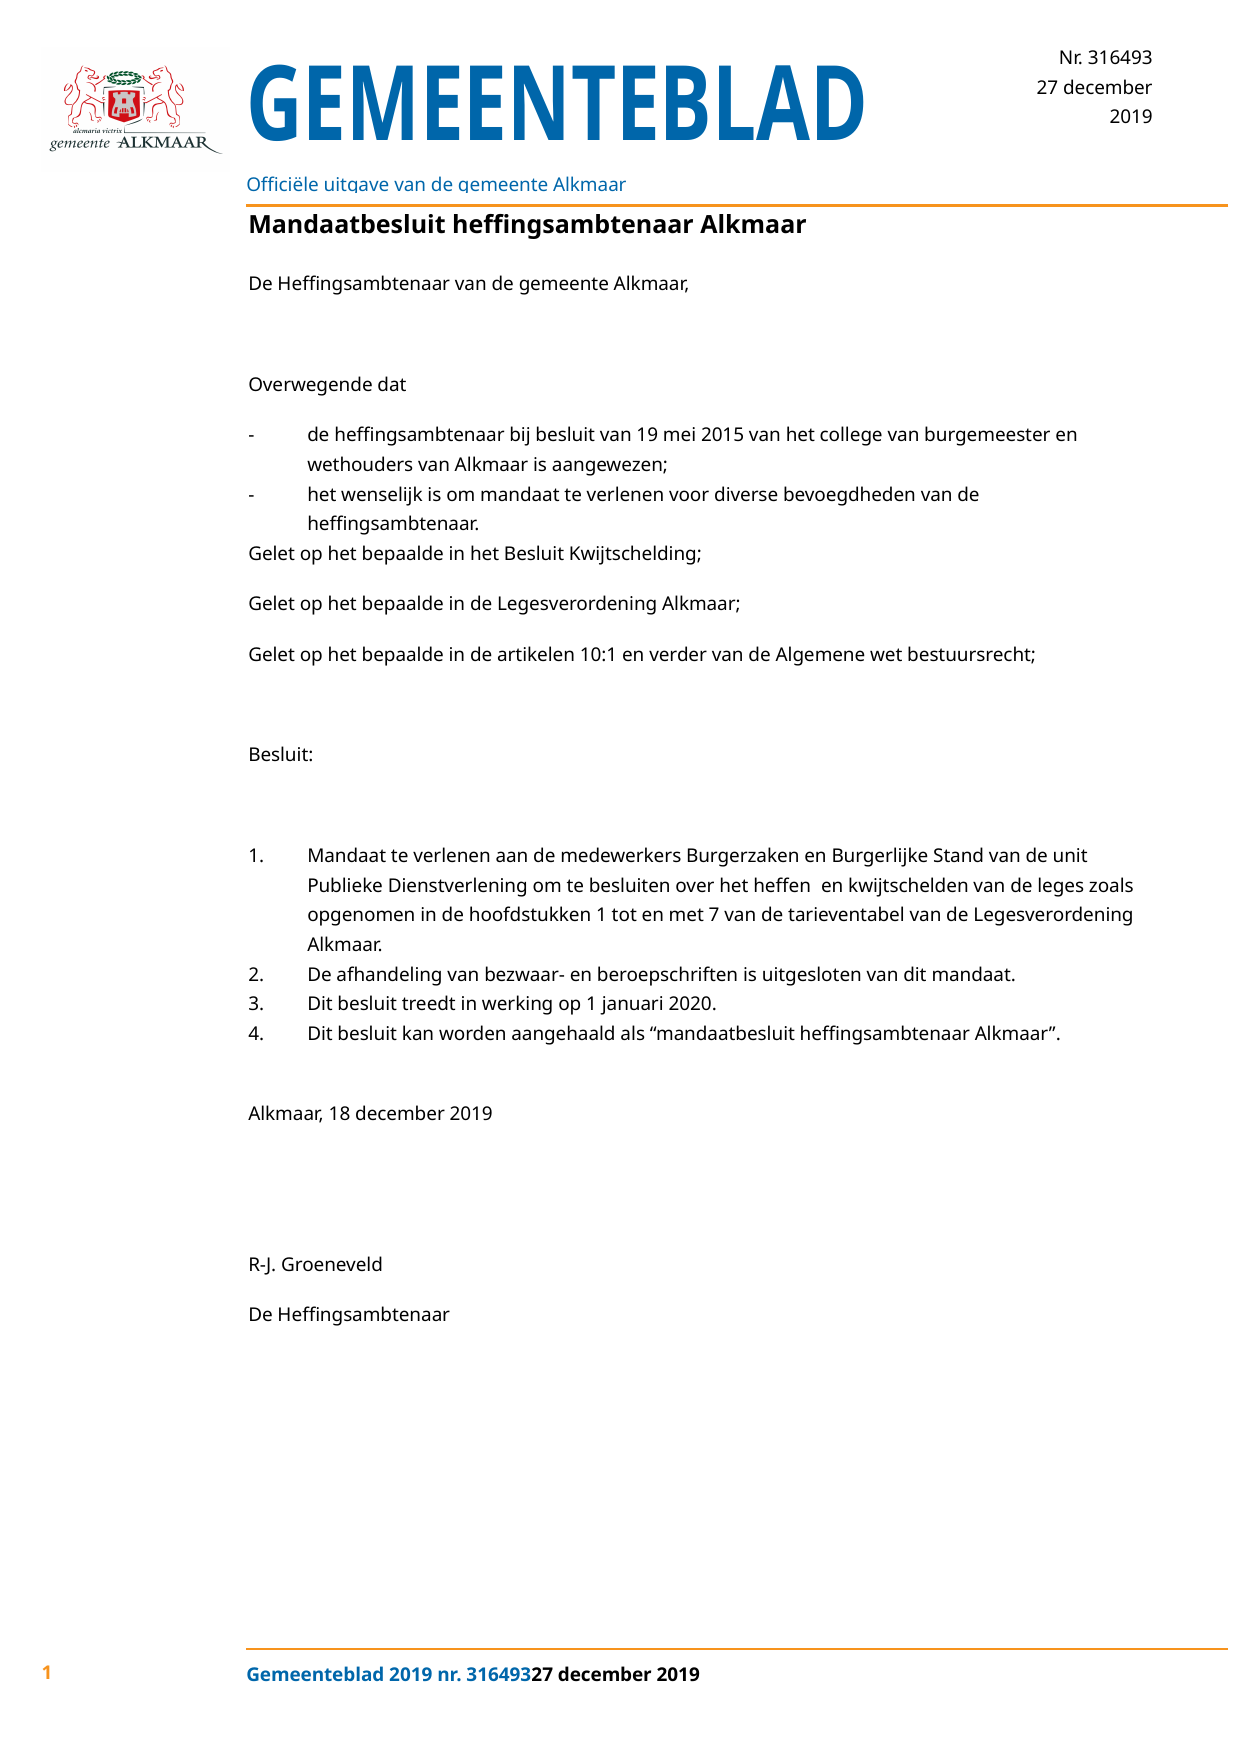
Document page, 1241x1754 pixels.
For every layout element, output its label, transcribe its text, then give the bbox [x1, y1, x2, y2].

text De Heffingsambtenaar van de gemeente Alkmaar, [248, 270, 1152, 296]
list De afhandeling van bezwaar- en beroepschriften is uitgesloten van dit mandaat. [248, 961, 1152, 986]
list de heffingsambtenaar bij besluit van 19 mei 2015 van het college van burgemeester en wethouders van Alkmaar is aangewezen; [248, 422, 1152, 477]
list Dit besluit kan worden aangehaald als “mandaatbesluit heffingsambtenaar Alkmaar”. [248, 1020, 1152, 1046]
list Mandaat te verlenen aan de medewerkers Burgerzaken en Burgerlijke Stand van de unit Publieke Dienstverlening om te besluiten over het heffen en kwijtschelden van de leges zoals opgenomen in de hoofdstukken 1 tot en met 7 van de tarieventabel van de Legesverordening Alkmaar. [248, 842, 1152, 957]
text R-J. Groeneveld [248, 1251, 1152, 1277]
list Dit besluit treedt in werking op 1 januari 2020. [248, 990, 1152, 1016]
text Mandaatbesluit heffingsambtenaar Alkmaar [248, 207, 1152, 241]
picture [41, 47, 231, 172]
text Gelet op het bepaalde in het Besluit Kwijtschelding; [248, 540, 1152, 566]
text Gelet op het bepaalde in de Legesverordening Alkmaar; [248, 590, 1152, 616]
text Besluit: [248, 742, 1152, 767]
text De Heffingsambtenaar [248, 1302, 1152, 1327]
text Gelet op het bepaalde in de artikelen 10:1 en verder van de Algemene wet bestuursrecht; [248, 641, 1152, 666]
text Overwegende dat [248, 371, 1152, 397]
list het wenselijk is om mandaat te verlenen voor diverse bevoegdheden van de heffingsambtenaar. [248, 481, 1152, 536]
text Alkmaar, 18 december 2019 [248, 1100, 1152, 1126]
